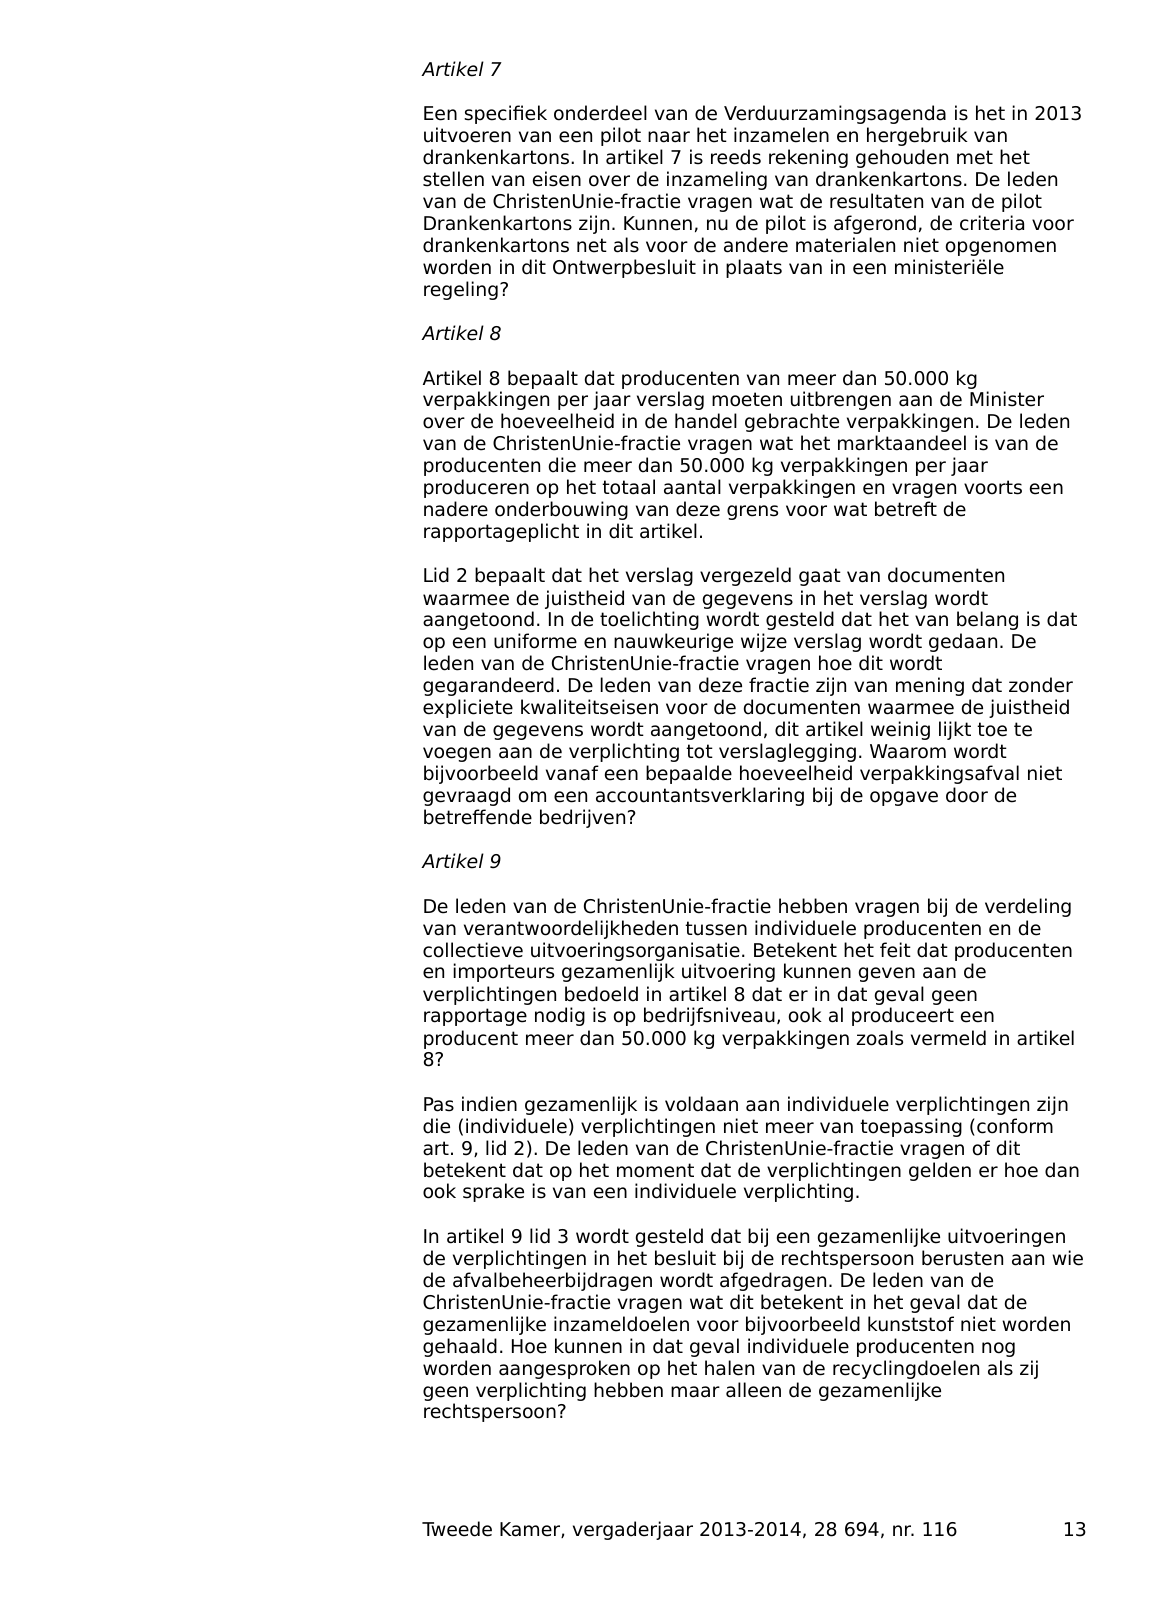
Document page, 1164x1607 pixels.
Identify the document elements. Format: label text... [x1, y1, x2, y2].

text Pas indien gezamenlijk is voldaan aan individuele verplichtingen zijn die (individuele) verplichtingen niet meer van toepassing (conform art. 9, lid 2). De leden van de ChristenUnie-fractie vragen of dit betekent dat op het moment dat de verplichtingen gelden er hoe dan ook sprake is van een individuele verplichting. [422, 1093, 1087, 1203]
text Lid 2 bepaalt dat het verslag vergezeld gaat van documenten waarmee de juistheid van de gegevens in het verslag wordt aangetoond. In de toelichting wordt gesteld dat het van belang is dat op een uniforme en nauwkeurige wijze verslag wordt gedaan. De leden van de ChristenUnie-fractie vragen hoe dit wordt gegarandeerd. De leden van deze fractie zijn van mening dat zonder expliciete kwaliteitseisen voor de documenten waarmee de juistheid van de gegevens wordt aangetoond, dit artikel weinig lijkt toe te voegen aan de verplichting tot verslaglegging. Waarom wordt bijvoorbeeld vanaf een bepaalde hoeveelheid verpakkingsafval niet gevraagd om een accountantsverklaring bij de opgave door de betreffende bedrijven? [422, 565, 1087, 829]
text In artikel 9 lid 3 wordt gesteld dat bij een gezamenlijke uitvoeringen de verplichtingen in het besluit bij de rechtspersoon berusten aan wie de afvalbeheerbijdragen wordt afgedragen. De leden van de ChristenUnie-fractie vragen wat dit betekent in het geval dat de gezamenlijke inzameldoelen voor bijvoorbeeld kunststof niet worden gehaald. Hoe kunnen in dat geval individuele producenten nog worden aangesproken op het halen van de recyclingdoelen als zij geen verplichting hebben maar alleen de gezamenlijke rechtspersoon? [422, 1226, 1087, 1423]
subtitle Artikel 8 [422, 323, 1087, 345]
subtitle Artikel 7 [422, 59, 1087, 81]
text Een specifiek onderdeel van de Verduurzamingsagenda is het in 2013 uitvoeren van een pilot naar het inzamelen en hergebruik van drankenkartons. In artikel 7 is reeds rekening gehouden met het stellen van eisen over de inzameling van drankenkartons. De leden van de ChristenUnie-fractie vragen wat de resultaten van de pilot Drankenkartons zijn. Kunnen, nu de pilot is afgerond, de criteria voor drankenkartons net als voor de andere materialen niet opgenomen worden in dit Ontwerpbesluit in plaats van in een ministeriële regeling? [422, 103, 1087, 301]
text De leden van de ChristenUnie-fractie hebben vragen bij de verdeling van verantwoordelijkheden tussen individuele producenten en de collectieve uitvoeringsorganisatie. Betekent het feit dat producenten en importeurs gezamenlijk uitvoering kunnen geven aan de verplichtingen bedoeld in artikel 8 dat er in dat geval geen rapportage nodig is op bedrijfsniveau, ook al produceert een producent meer dan 50.000 kg verpakkingen zoals vermeld in artikel 8? [422, 896, 1087, 1071]
text Artikel 8 bepaalt dat producenten van meer dan 50.000 kg verpakkingen per jaar verslag moeten uitbrengen aan de Minister over de hoeveelheid in de handel gebrachte verpakkingen. De leden van de ChristenUnie-fractie vragen wat het marktaandeel is van de producenten die meer dan 50.000 kg verpakkingen per jaar produceren op het totaal aantal verpakkingen en vragen voorts een nadere onderbouwing van deze grens voor wat betreft de rapportageplicht in dit artikel. [422, 367, 1087, 543]
subtitle Artikel 9 [422, 851, 1087, 873]
